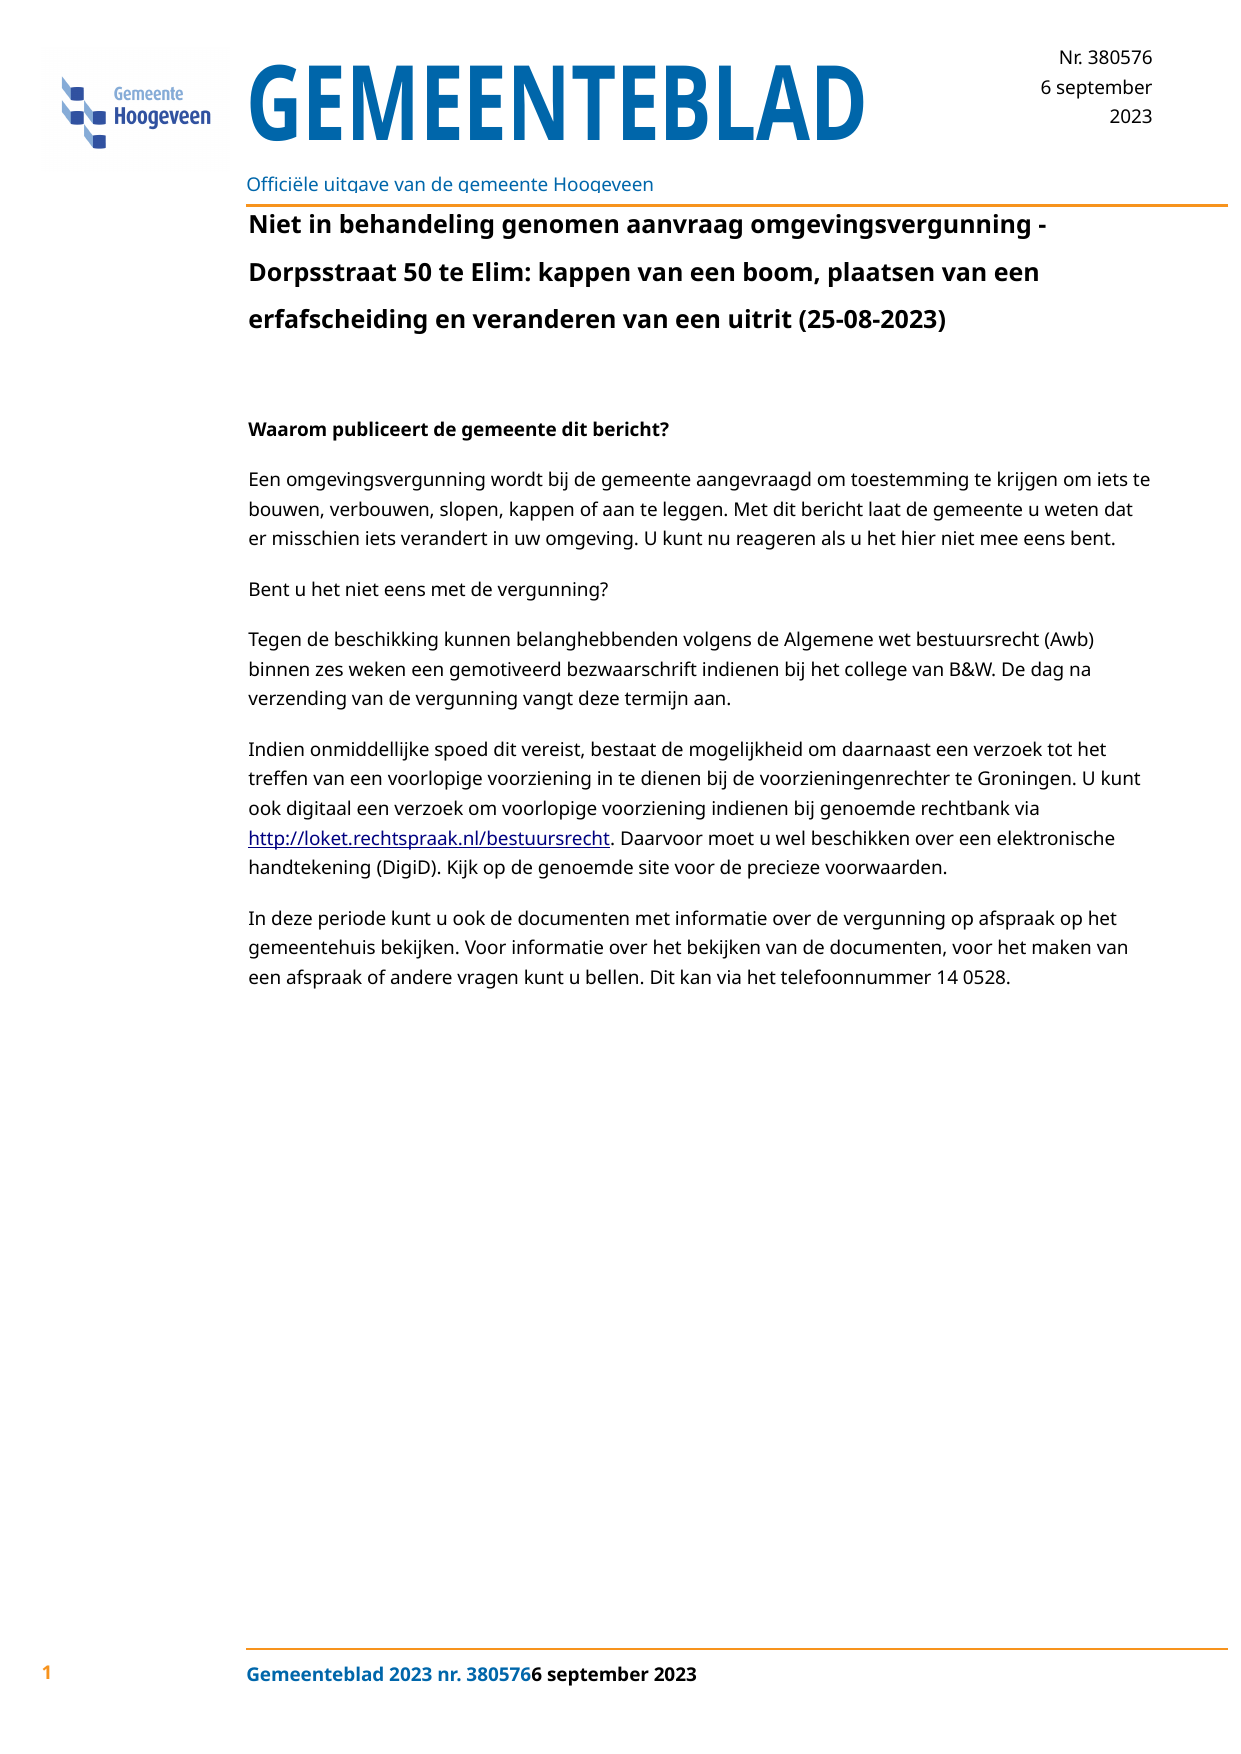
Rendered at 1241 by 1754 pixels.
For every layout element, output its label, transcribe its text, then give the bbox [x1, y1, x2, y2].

text Bent u het niet eens met de vergunning? [248, 576, 1152, 602]
text Waarom publiceert de gemeente dit bericht? [248, 416, 1152, 442]
text Indien onmiddellijke spoed dit vereist, bestaat de mogelijkheid om daarnaast een verzoek tot het treffen van een voorlopige voorziening in te dienen bij de voorzieningenrechter te Groningen. U kunt ook digitaal een verzoek om voorlopige voorziening indienen bij genoemde rechtbank via http://loket.rechtspraak.nl/bestuursrecht. Daarvoor moet u wel beschikken over een elektronische handtekening (DigiD). Kijk op de genoemde site voor de precieze voorwaarden. [248, 736, 1152, 880]
text Niet in behandeling genomen aanvraag omgevingsvergunning - Dorpsstraat 50 te Elim: kappen van een boom, plaatsen van een erfafscheiding en veranderen van een uitrit (25-08-2023) [248, 207, 1152, 336]
text Een omgevingsvergunning wordt bij de gemeente aangevraagd om toestemming te krijgen om iets te bouwen, verbouwen, slopen, kappen of aan te leggen. Met dit bericht laat de gemeente u weten dat er misschien iets verandert in uw omgeving. U kunt nu reageren als u het hier niet mee eens bent. [248, 466, 1152, 551]
text In deze periode kunt u ook de documenten met informatie over de vergunning op afspraak op het gemeentehuis bekijken. Voor informatie over het bekijken van de documenten, voor het maken van een afspraak of andere vragen kunt u bellen. Dit kan via het telefoonnummer 14 0528. [248, 905, 1152, 989]
text Tegen de beschikking kunnen belanghebbenden volgens de Algemene wet bestuursrecht (Awb) binnen zes weken een gemotiveerd bezwaarschrift indienen bij het college van B&W. De dag na verzending van de vergunning vangt deze termijn aan. [248, 626, 1152, 711]
picture [41, 47, 231, 172]
